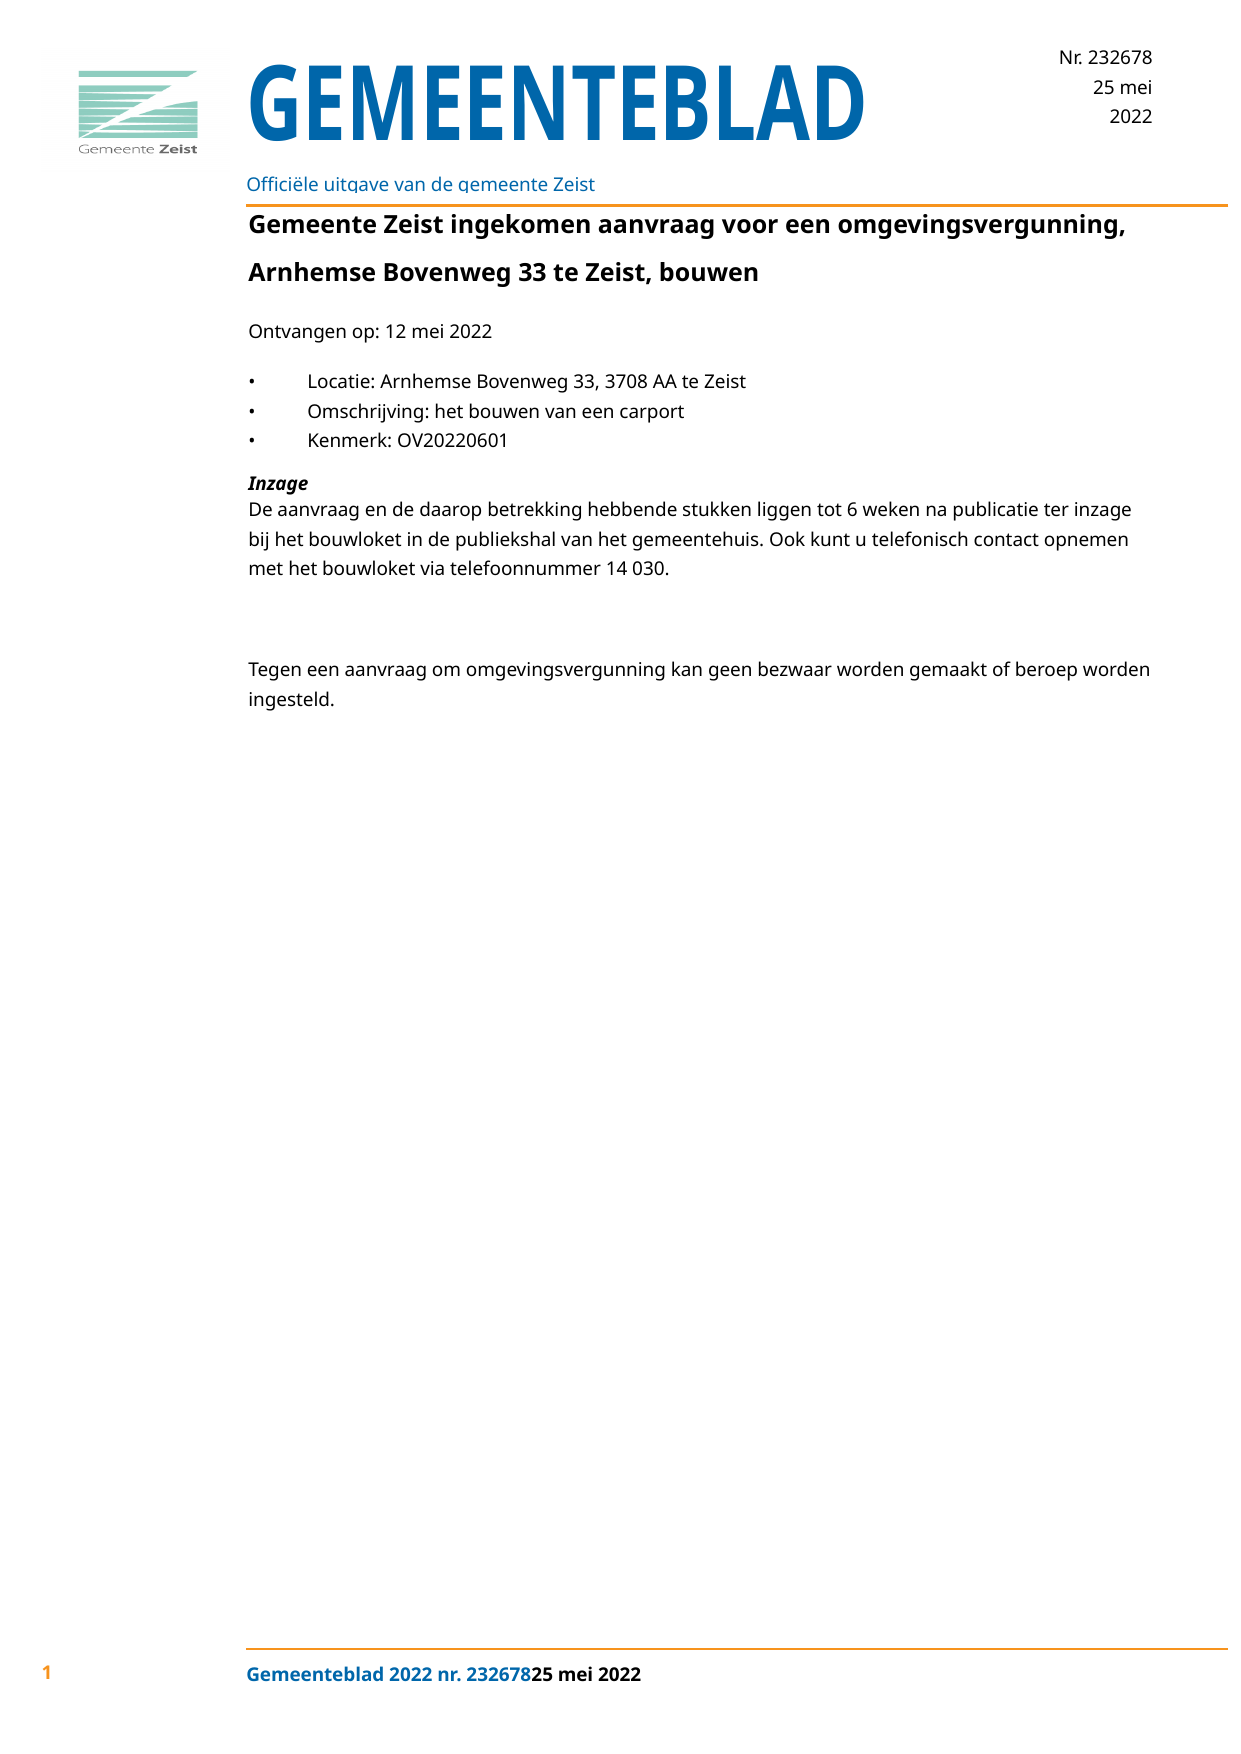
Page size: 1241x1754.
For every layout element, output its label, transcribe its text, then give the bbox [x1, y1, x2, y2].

text Ontvangen op: 12 mei 2022 [248, 318, 1152, 344]
text De aanvraag en de daarop betrekking hebbende stukken liggen tot 6 weken na publicatie ter inzage bij het bouwloket in de publiekshal van het gemeentehuis. Ook kunt u telefonisch contact opnemen met het bouwloket via telefoonnummer 14 030. [248, 496, 1152, 581]
list Kenmerk: OV20220601 [248, 427, 1152, 453]
list Locatie: Arnhemse Bovenweg 33, 3708 AA te Zeist [248, 368, 1152, 394]
picture [41, 47, 231, 172]
text Tegen een aanvraag om omgevingsvergunning kan geen bezwaar worden gemaakt of beroep worden ingesteld. [248, 656, 1152, 712]
text Inzage [248, 471, 1152, 496]
list Omschrijving: het bouwen van een carport [248, 398, 1152, 424]
text Gemeente Zeist ingekomen aanvraag voor een omgevingsvergunning, Arnhemse Bovenweg 33 te Zeist, bouwen [248, 207, 1152, 288]
